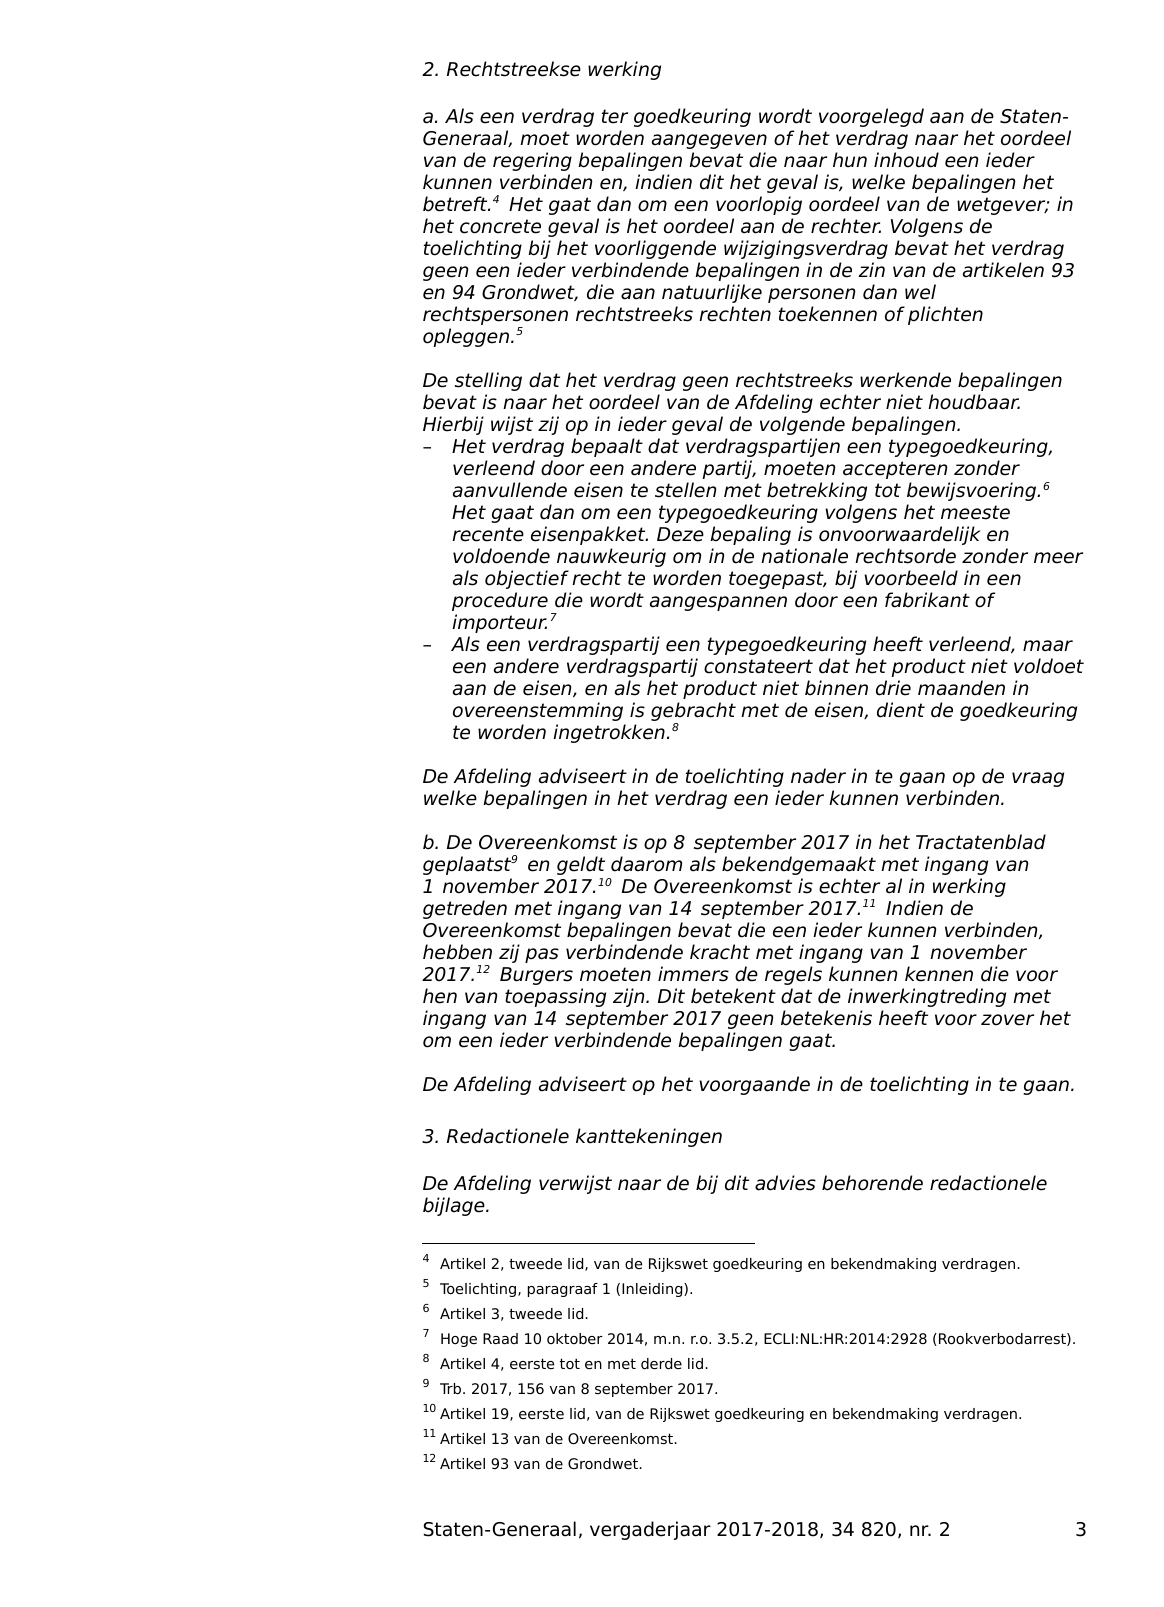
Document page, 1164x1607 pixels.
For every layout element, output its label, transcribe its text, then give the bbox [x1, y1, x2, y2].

text De Afdeling verwijst naar de bij dit advies behorende redactionele bijlage. [422, 1173, 1087, 1217]
text Artikel 4, eerste tot en met derde lid. [422, 1352, 1087, 1374]
text a. Als een verdrag ter goedkeuring wordt voorgelegd aan de Staten-Generaal, moet worden aangegeven of het verdrag naar het oordeel van de regering bepalingen bevat die naar hun inhoud een ieder kunnen verbinden en, indien dit het geval is, welke bepalingen het betreft. Het gaat dan om een voorlopig oordeel van de wetgever; in het concrete geval is het oordeel aan de rechter. Volgens de toelichting bij het voorliggende wijzigingsverdrag bevat het verdrag geen een ieder verbindende bepalingen in de zin van de artikelen 93 en 94 Grondwet, die aan natuurlijke personen dan wel rechtspersonen rechtstreeks rechten toekennen of plichten opleggen. [422, 106, 1087, 348]
subtitle 2. Rechtstreekse werking [422, 59, 1087, 81]
text De Afdeling adviseert op het voorgaande in de toelichting in te gaan. [422, 1074, 1087, 1096]
text Artikel 13 van de Overeenkomst. [422, 1427, 1087, 1449]
text Hoge Raad 10 oktober 2014, m.n. r.o. 3.5.2, ECLI:NL:HR:2014:2928 (Rookverbodarrest). [422, 1327, 1087, 1349]
text Toelichting, paragraaf 1 (Inleiding). [422, 1277, 1087, 1299]
text Artikel 3, tweede lid. [422, 1302, 1087, 1324]
text De stelling dat het verdrag geen rechtstreeks werkende bepalingen bevat is naar het oordeel van de Afdeling echter niet houdbaar. Hierbij wijst zij op in ieder geval de volgende bepalingen. [422, 370, 1087, 436]
text Artikel 2, tweede lid, van de Rijkswet goedkeuring en bekendmaking verdragen. [422, 1252, 1087, 1274]
text Artikel 19, eerste lid, van de Rijkswet goedkeuring en bekendmaking verdragen. [422, 1402, 1087, 1424]
text Artikel 93 van de Grondwet. [422, 1452, 1087, 1474]
text – Als een verdragspartij een typegoedkeuring heeft verleend, maar een andere verdragspartij constateert dat het product niet voldoet aan de eisen, en als het product niet binnen drie maanden in overeenstemming is gebracht met de eisen, dient de goedkeuring te worden ingetrokken. [422, 634, 1087, 744]
text De Afdeling adviseert in de toelichting nader in te gaan op de vraag welke bepalingen in het verdrag een ieder kunnen verbinden. [422, 766, 1087, 810]
text – Het verdrag bepaalt dat verdragspartijen een typegoedkeuring, verleend door een andere partij, moeten accepteren zonder aanvullende eisen te stellen met betrekking tot bewijsvoering. Het gaat dan om een typegoedkeuring volgens het meeste recente eisenpakket. Deze bepaling is onvoorwaardelijk en voldoende nauwkeurig om in de nationale rechtsorde zonder meer als objectief recht te worden toegepast, bij voorbeeld in een procedure die wordt aangespannen door een fabrikant of importeur. [422, 436, 1087, 634]
subtitle 3. Redactionele kanttekeningen [422, 1126, 1087, 1148]
text b. De Overeenkomst is op 8 september 2017 in het Tractatenblad geplaatst en geldt daarom als bekendgemaakt met ingang van 1 november 2017. De Overeenkomst is echter al in werking getreden met ingang van 14 september 2017. Indien de Overeenkomst bepalingen bevat die een ieder kunnen verbinden, hebben zij pas verbindende kracht met ingang van 1 november 2017. Burgers moeten immers de regels kunnen kennen die voor hen van toepassing zijn. Dit betekent dat de inwerkingtreding met ingang van 14 september 2017 geen betekenis heeft voor zover het om een ieder verbindende bepalingen gaat. [422, 832, 1087, 1052]
text Trb. 2017, 156 van 8 september 2017. [422, 1377, 1087, 1399]
